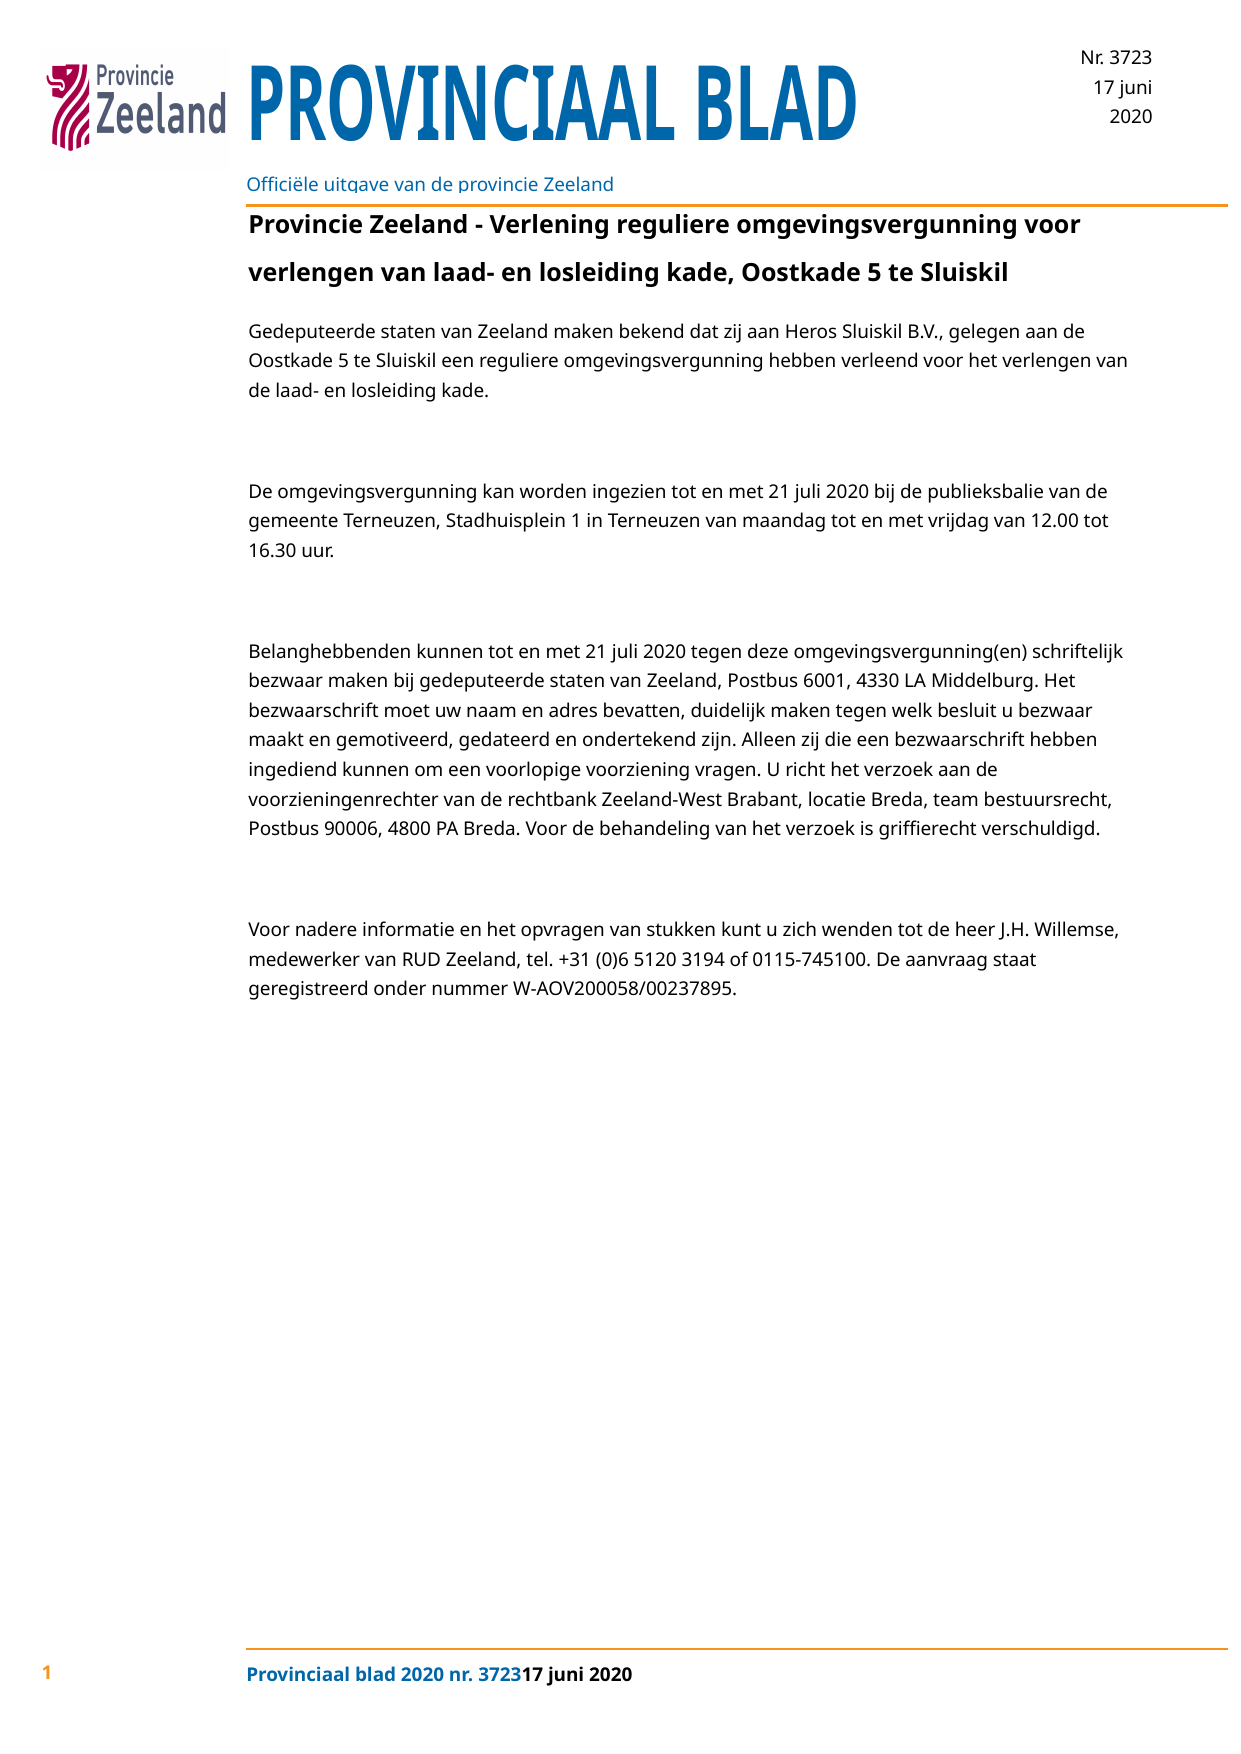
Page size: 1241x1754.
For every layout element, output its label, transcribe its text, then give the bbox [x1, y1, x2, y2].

picture [41, 47, 231, 172]
text Belanghebbenden kunnen tot en met 21 juli 2020 tegen deze omgevingsvergunning(en) schriftelijk bezwaar maken bij gedeputeerde staten van Zeeland, Postbus 6001, 4330 LA Middelburg. Het bezwaarschrift moet uw naam en adres bevatten, duidelijk maken tegen welk besluit u bezwaar maakt en gemotiveerd, gedateerd en ondertekend zijn. Alleen zij die een bezwaarschrift hebben ingediend kunnen om een voorlopige voorziening vragen. U richt het verzoek aan de voorzieningenrechter van de rechtbank Zeeland-West Brabant, locatie Breda, team bestuursrecht, Postbus 90006, 4800 PA Breda. Voor de behandeling van het verzoek is griffierecht verschuldigd. [248, 638, 1152, 841]
text De omgevingsvergunning kan worden ingezien tot en met 21 juli 2020 bij de publieksbalie van de gemeente Terneuzen, Stadhuisplein 1 in Terneuzen van maandag tot en met vrijdag van 12.00 tot 16.30 uur. [248, 478, 1152, 563]
text Gedeputeerde staten van Zeeland maken bekend dat zij aan Heros Sluiskil B.V., gelegen aan de Oostkade 5 te Sluiskil een reguliere omgevingsvergunning hebben verleend voor het verlengen van de laad- en losleiding kade. [248, 318, 1152, 403]
text Provincie Zeeland - Verlening reguliere omgevingsvergunning voor verlengen van laad- en losleiding kade, Oostkade 5 te Sluiskil [248, 207, 1152, 288]
text Voor nadere informatie en het opvragen van stukken kunt u zich wenden tot de heer J.H. Willemse, medewerker van RUD Zeeland, tel. +31 (0)6 5120 3194 of 0115-745100. De aanvraag staat geregistreerd onder nummer W-AOV200058/00237895. [248, 916, 1152, 1001]
